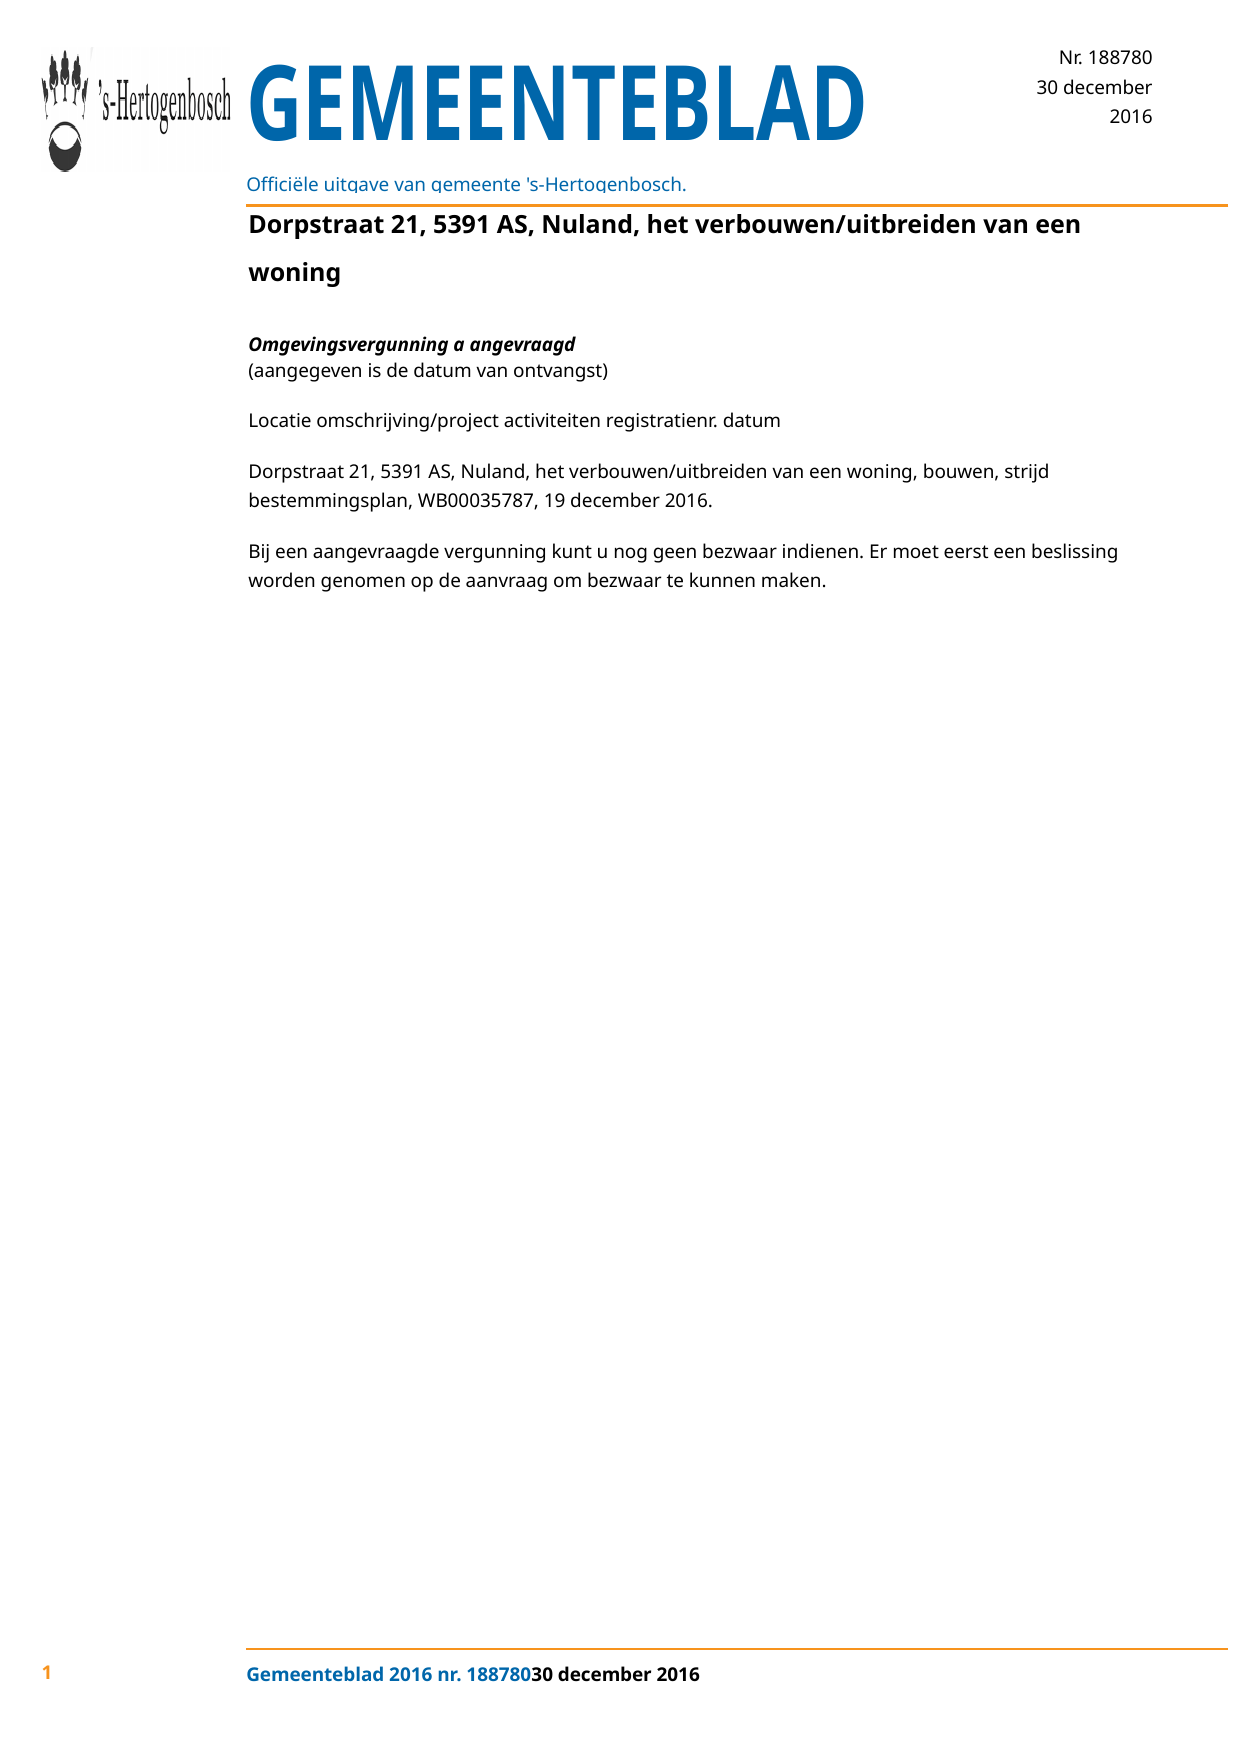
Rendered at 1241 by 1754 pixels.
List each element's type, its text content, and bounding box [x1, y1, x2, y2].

text Omgevingsvergunning a angevraagd [248, 331, 1152, 357]
text Bij een aangevraagde vergunning kunt u nog geen bezwaar indienen. Er moet eerst een beslissing worden genomen op de aanvraag om bezwaar te kunnen maken. [248, 538, 1152, 593]
text Locatie omschrijving/project activiteiten registratienr. datum [248, 408, 1152, 433]
text Dorpstraat 21, 5391 AS, Nuland, het verbouwen/uitbreiden van een woning [248, 207, 1152, 288]
picture [41, 47, 231, 172]
text Dorpstraat 21, 5391 AS, Nuland, het verbouwen/uitbreiden van een woning, bouwen, strijd bestemmingsplan, WB00035787, 19 december 2016. [248, 458, 1152, 513]
text (aangegeven is de datum van ontvangst) [248, 357, 1152, 383]
